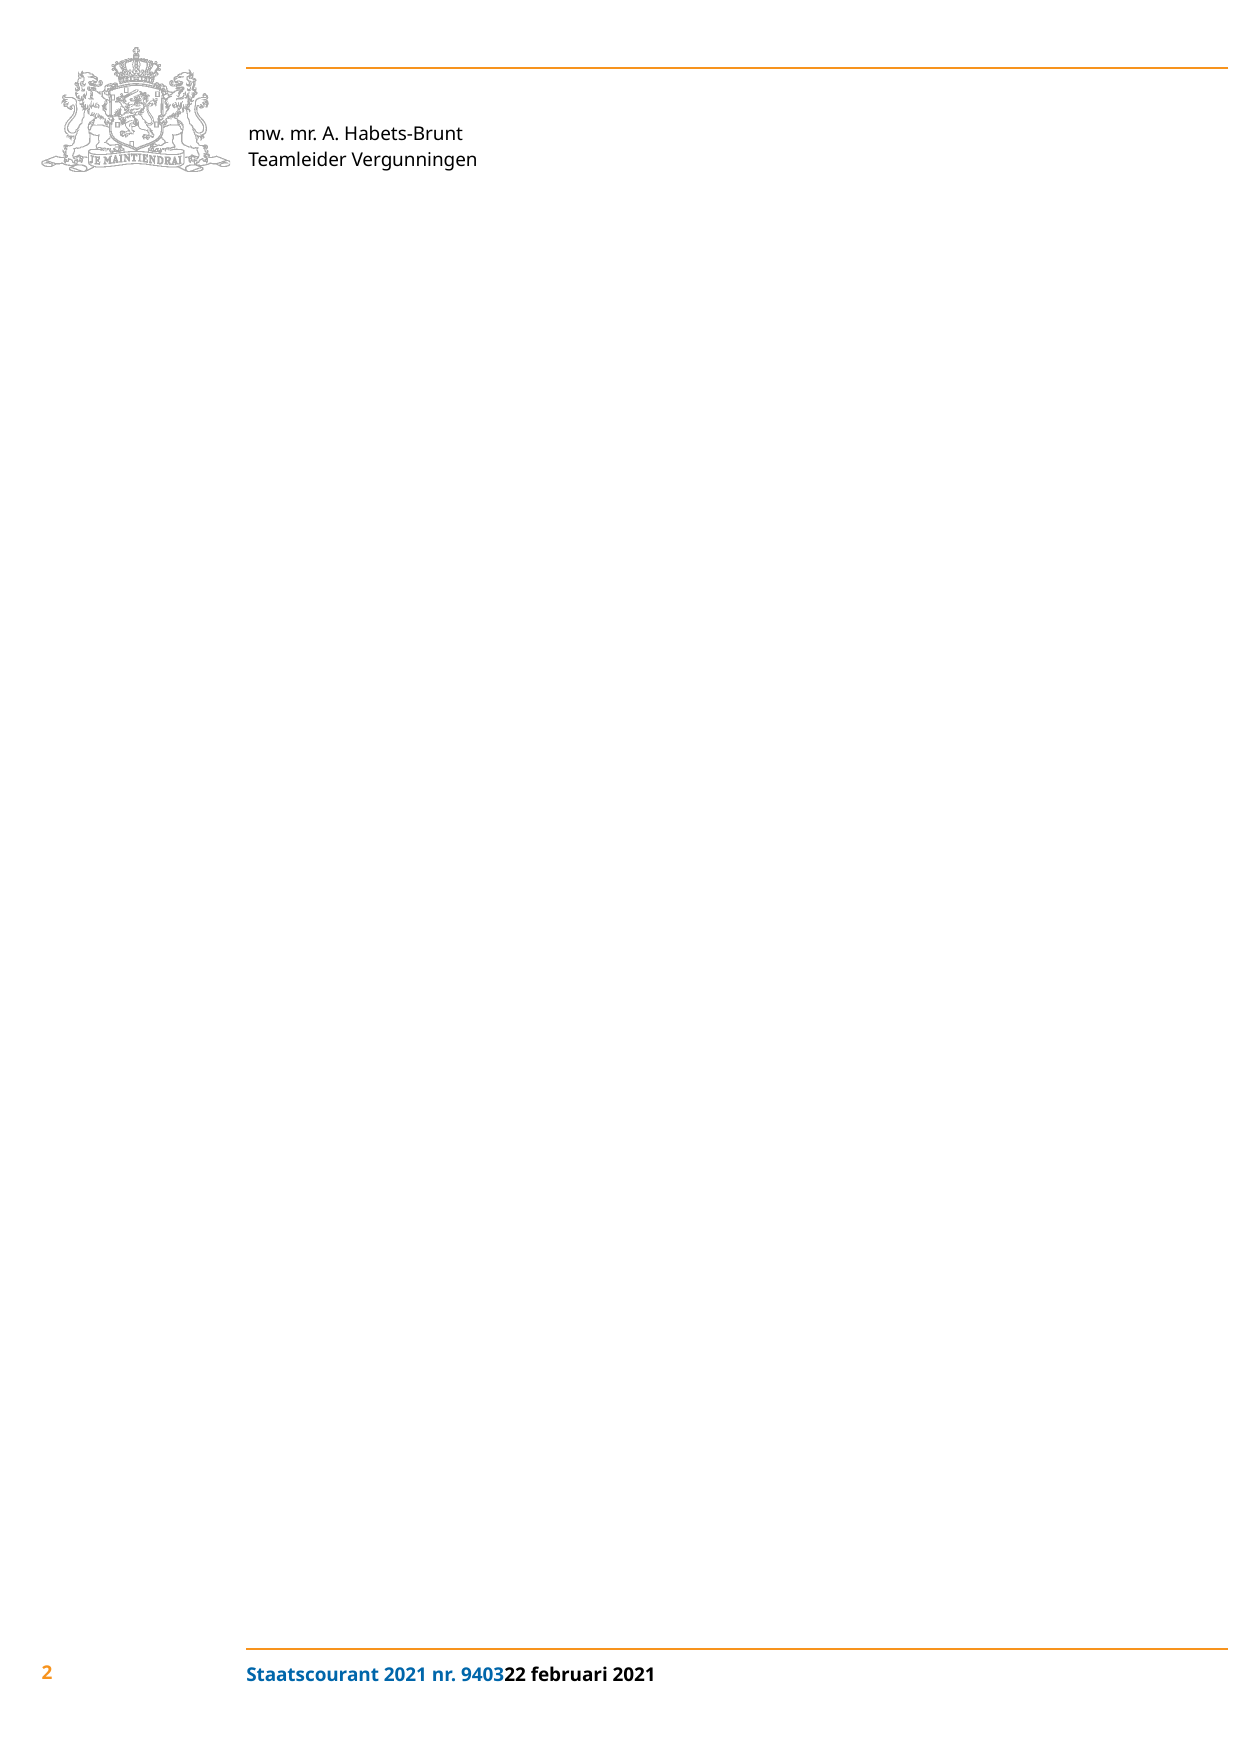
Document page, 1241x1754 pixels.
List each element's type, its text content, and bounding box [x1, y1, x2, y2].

text Teamleider Vergunningen [248, 146, 1152, 172]
text mw. mr. A. Habets-Brunt [248, 121, 1152, 146]
picture [41, 47, 231, 172]
